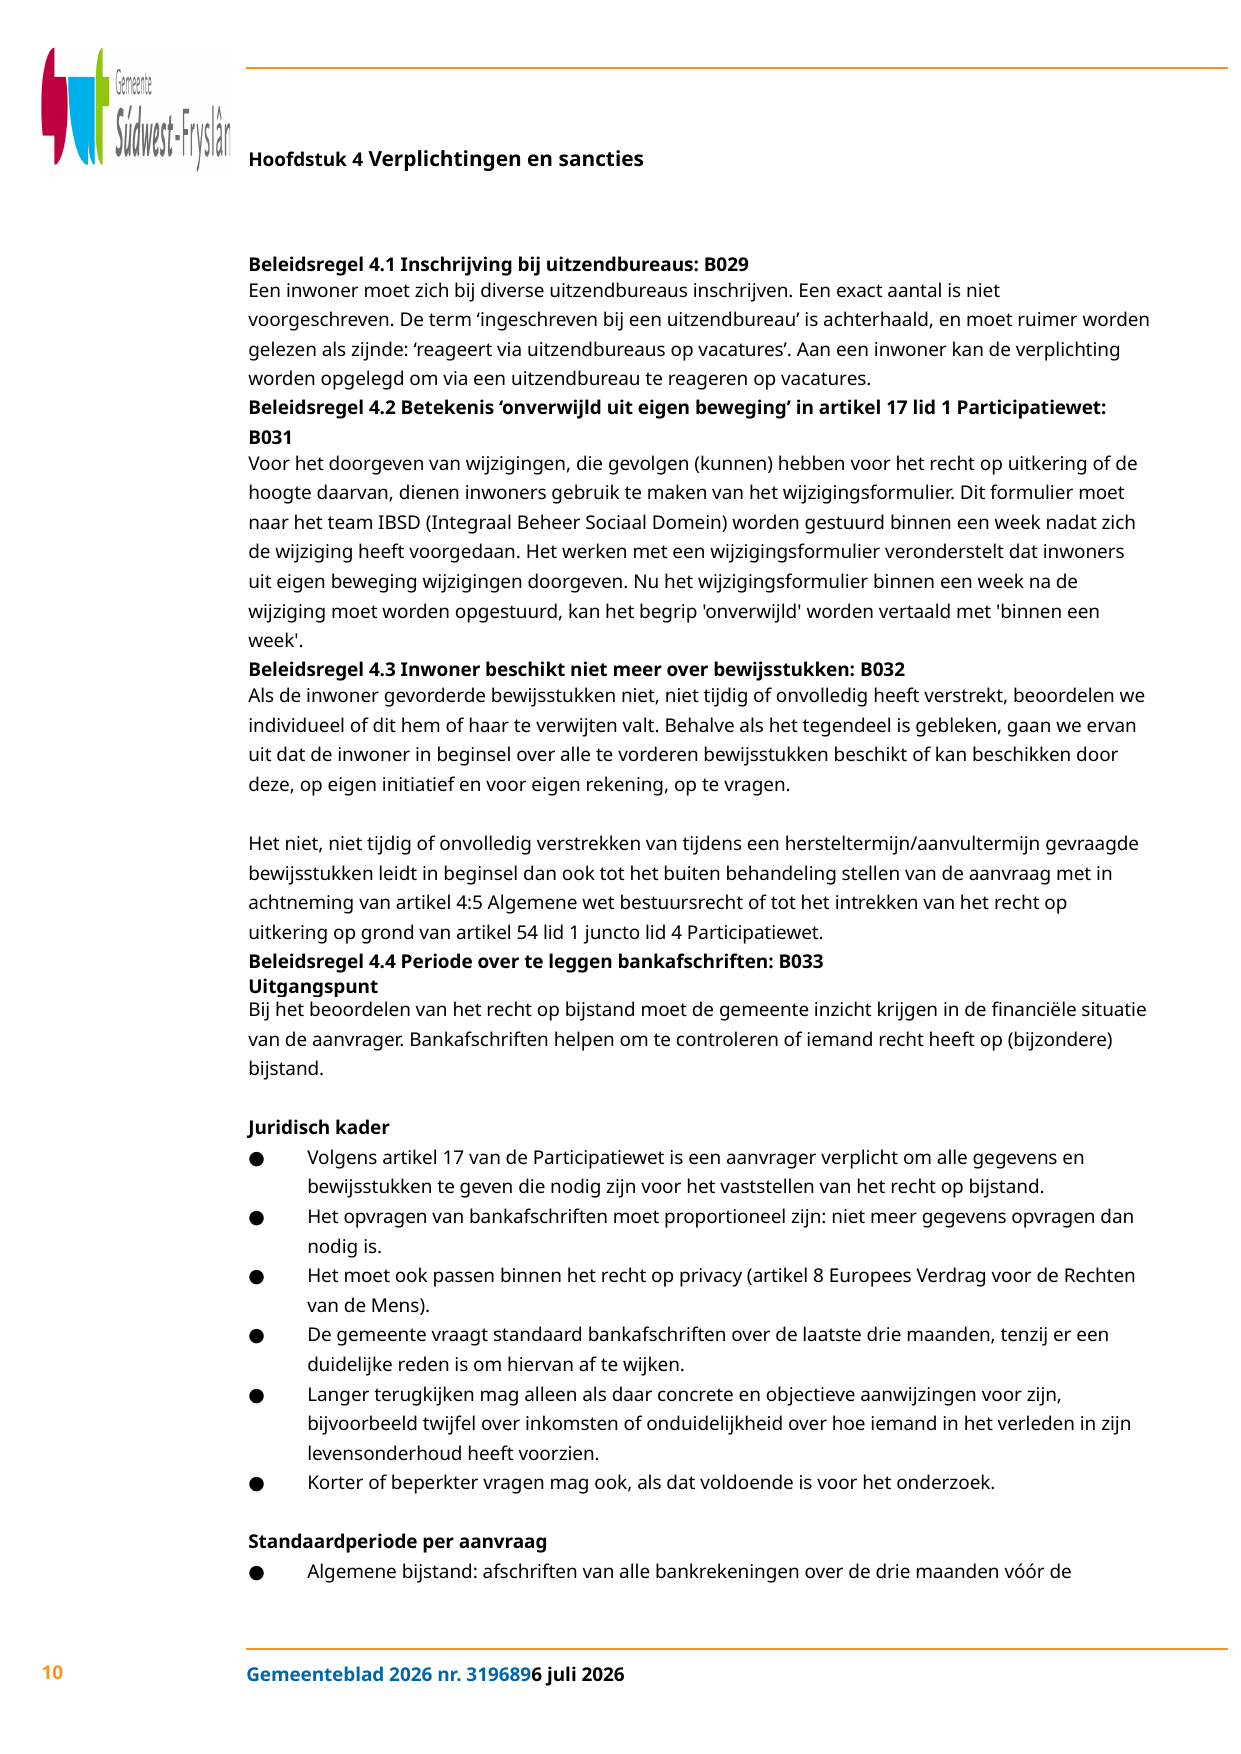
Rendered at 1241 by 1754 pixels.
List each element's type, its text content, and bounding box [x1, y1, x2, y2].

table_cell Een inwoner moet zich bij diverse uitzendbureaus inschrijven. Een exact aantal is niet voorgeschreven. De term ‘ingeschreven bij een uitzendbureau’ is achterhaald, en moet ruimer worden gelezen als zijnde: ‘reageert via uitzendbureaus op vacatures’. Aan een inwoner kan de verplichting worden opgelegd om via een uitzendbureau te reageren op vacatures. [248, 277, 1152, 391]
table_header Beleidsregel 4.2 Betekenis ‘onverwijld uit eigen beweging’ in artikel 17 lid 1 Participatiewet: B031 [248, 395, 1152, 450]
table_header Beleidsregel 4.1 Inschrijving bij uitzendbureaus: B029 [248, 251, 1152, 277]
table_cell Als de inwoner gevorderde bewijsstukken niet, niet tijdig of onvolledig heeft verstrekt, beoordelen we individueel of dit hem of haar te verwijten valt. Behalve als het tegendeel is gebleken, gaan we ervan uit dat de inwoner in beginsel over alle te vorderen bewijsstukken beschikt of kan beschikken door deze, op eigen initiatief en voor eigen rekening, op te vragen. Het niet, niet tijdig of onvolledig verstrekken van tijdens een hersteltermijn/aanvultermijn gevraagde bewijsstukken leidt in beginsel dan ook tot het buiten behandeling stellen van de aanvraag met in achtneming van artikel 4:5 Algemene wet bestuursrecht of tot het intrekken van het recht op uitkering op grond van artikel 54 lid 1 juncto lid 4 Participatiewet. [248, 682, 1152, 944]
table_cell Voor het doorgeven van wijzigingen, die gevolgen (kunnen) hebben voor het recht op uitkering of de hoogte daarvan, dienen inwoners gebruik te maken van het wijzigingsformulier. Dit formulier moet naar het team IBSD (Integraal Beheer Sociaal Domein) worden gestuurd binnen een week nadat zich de wijziging heeft voorgedaan. Het werken met een wijzigingsformulier veronderstelt dat inwoners uit eigen beweging wijzigingen doorgeven. Nu het wijzigingsformulier binnen een week na de wijziging moet worden opgestuurd, kan het begrip 'onverwijld' worden vertaald met 'binnen een week'. [248, 450, 1152, 653]
picture [41, 47, 231, 172]
table_header Beleidsregel 4.3 Inwoner beschikt niet meer over bewijsstukken: B032 [248, 656, 1152, 682]
text Hoofdstuk 4 Verplichtingen en sancties [248, 144, 1152, 172]
table_cell Uitgangspunt Bij het beoordelen van het recht op bijstand moet de gemeente inzicht krijgen in de financiële situatie van de aanvrager. Bankafschriften helpen om te controleren of iemand recht heeft op (bijzondere) bijstand. Juridisch kader Volgens artikel 17 van de Participatiewet is een aanvrager verplicht om alle gegevens en bewijsstukken te geven die nodig zijn voor het vaststellen van het recht op bijstand. Het opvragen van bankafschriften moet proportioneel zijn: niet meer gegevens opvragen dan nodig is. Het moet ook passen binnen het recht op privacy (artikel 8 Europees Verdrag voor de Rechten van de Mens). De gemeente vraagt standaard bankafschriften over de laatste drie maanden, tenzij er een duidelijke reden is om hiervan af te wijken. Langer terugkijken mag alleen als daar concrete en objectieve aanwijzingen voor zijn, bijvoorbeeld twijfel over inkomsten of onduidelijkheid over hoe iemand in het verleden in zijn levensonderhoud heeft voorzien. Korter of beperkter vragen mag ook, als dat voldoende is voor het onderzoek. Standaardperiode per aanvraag Algemene bijstand: afschriften van alle bankrekeningen over de drie maanden vóór de [248, 974, 1152, 1584]
table_header Beleidsregel 4.4 Periode over te leggen bankafschriften: B033 [248, 948, 1152, 974]
